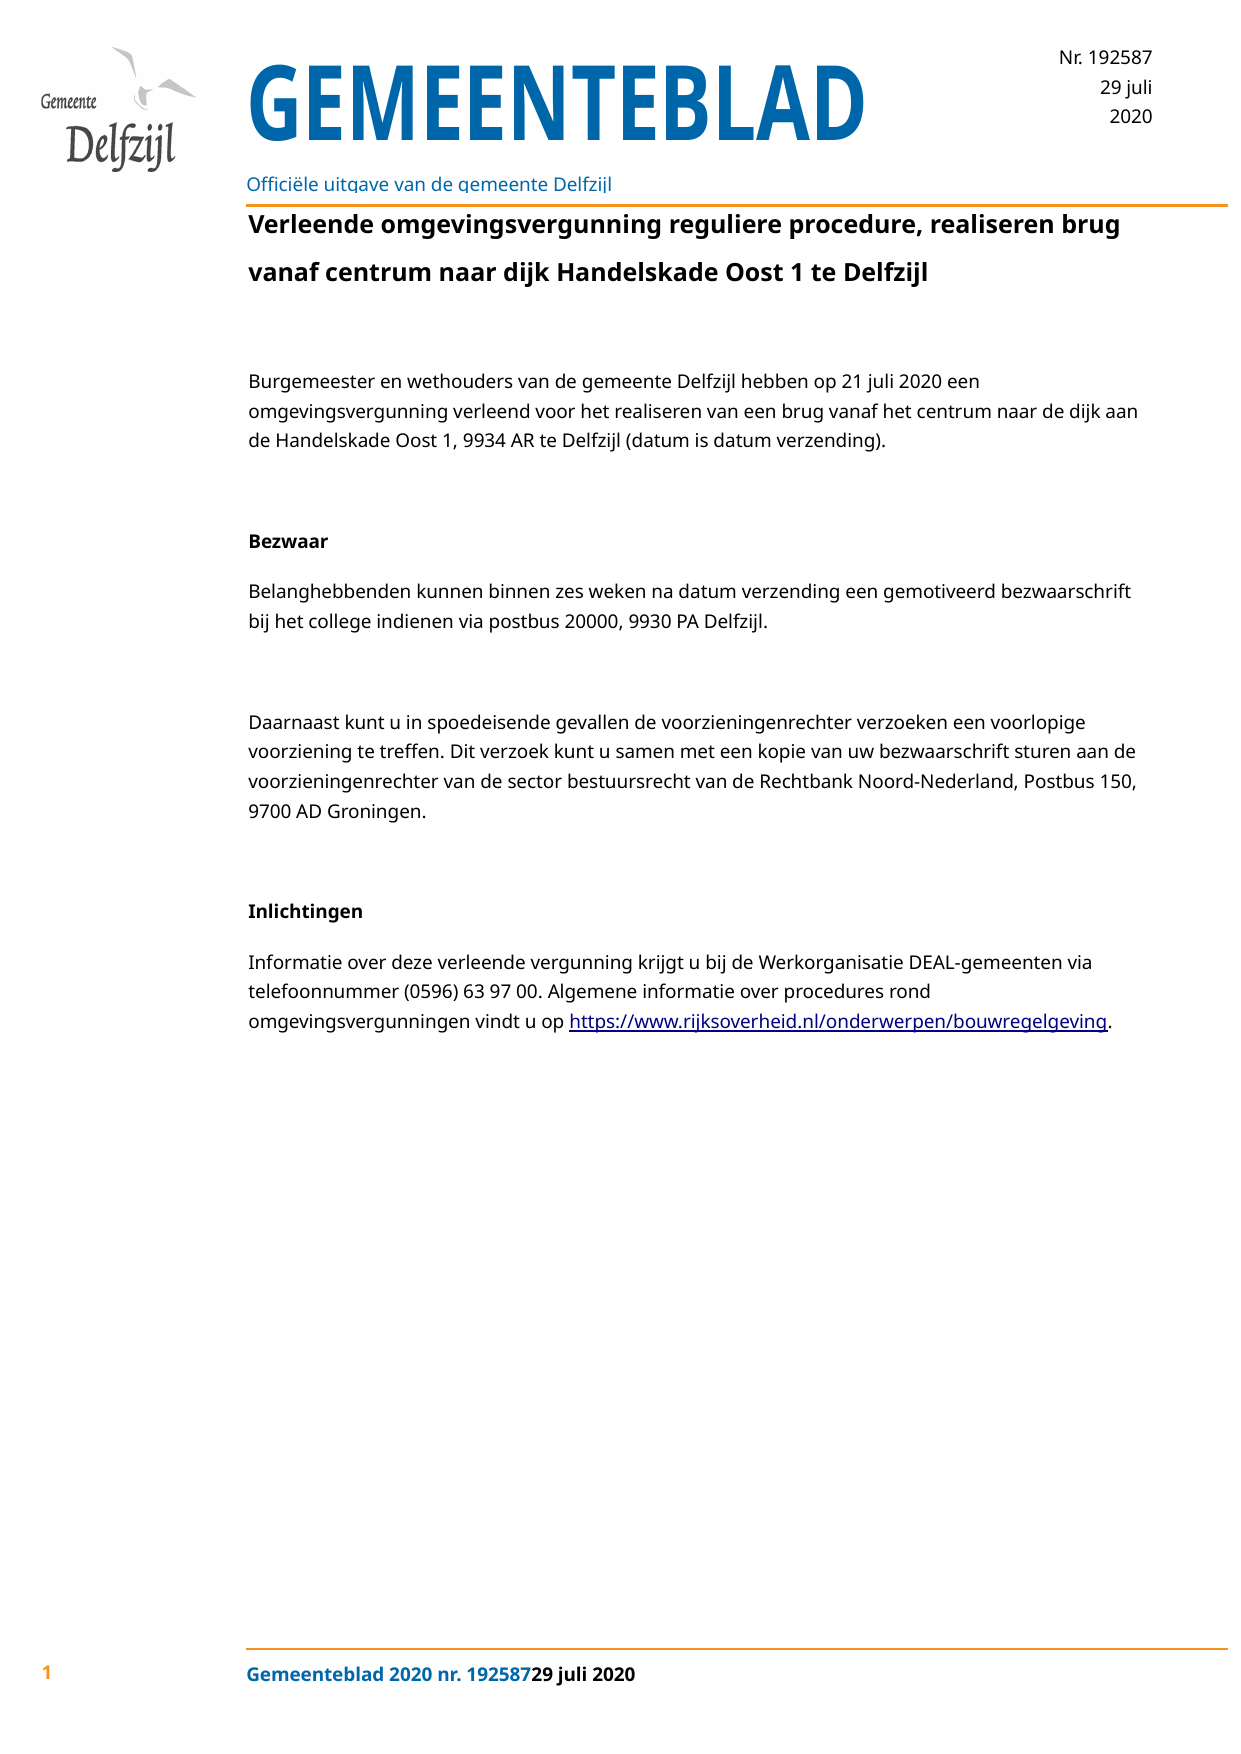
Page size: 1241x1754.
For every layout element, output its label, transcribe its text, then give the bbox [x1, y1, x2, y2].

text Belanghebbenden kunnen binnen zes weken na datum verzending een gemotiveerd bezwaarschrift bij het college indienen via postbus 20000, 9930 PA Delfzijl. [248, 579, 1152, 634]
text Inlichtingen [248, 899, 1152, 924]
picture [41, 47, 231, 172]
text Verleende omgevingsvergunning reguliere procedure, realiseren brug vanaf centrum naar dijk Handelskade Oost 1 te Delfzijl [248, 207, 1152, 288]
text Daarnaast kunt u in spoedeisende gevallen de voorzieningenrechter verzoeken een voorlopige voorziening te treffen. Dit verzoek kunt u samen met een kopie van uw bezwaarschrift sturen aan de voorzieningenrechter van de sector bestuursrecht van de Rechtbank Noord-Nederland, Postbus 150, 9700 AD Groningen. [248, 709, 1152, 824]
text Informatie over deze verleende vergunning krijgt u bij de Werkorganisatie DEAL-gemeenten via telefoonnummer (0596) 63 97 00. Algemene informatie over procedures rond omgevingsvergunningen vindt u op https://www.rijksoverheid.nl/onderwerpen/bouwregelgeving. [248, 949, 1152, 1034]
text Bezwaar [248, 528, 1152, 554]
text Burgemeester en wethouders van de gemeente Delfzijl hebben op 21 juli 2020 een omgevingsvergunning verleend voor het realiseren van een brug vanaf het centrum naar de dijk aan de Handelskade Oost 1, 9934 AR te Delfzijl (datum is datum verzending). [248, 368, 1152, 453]
